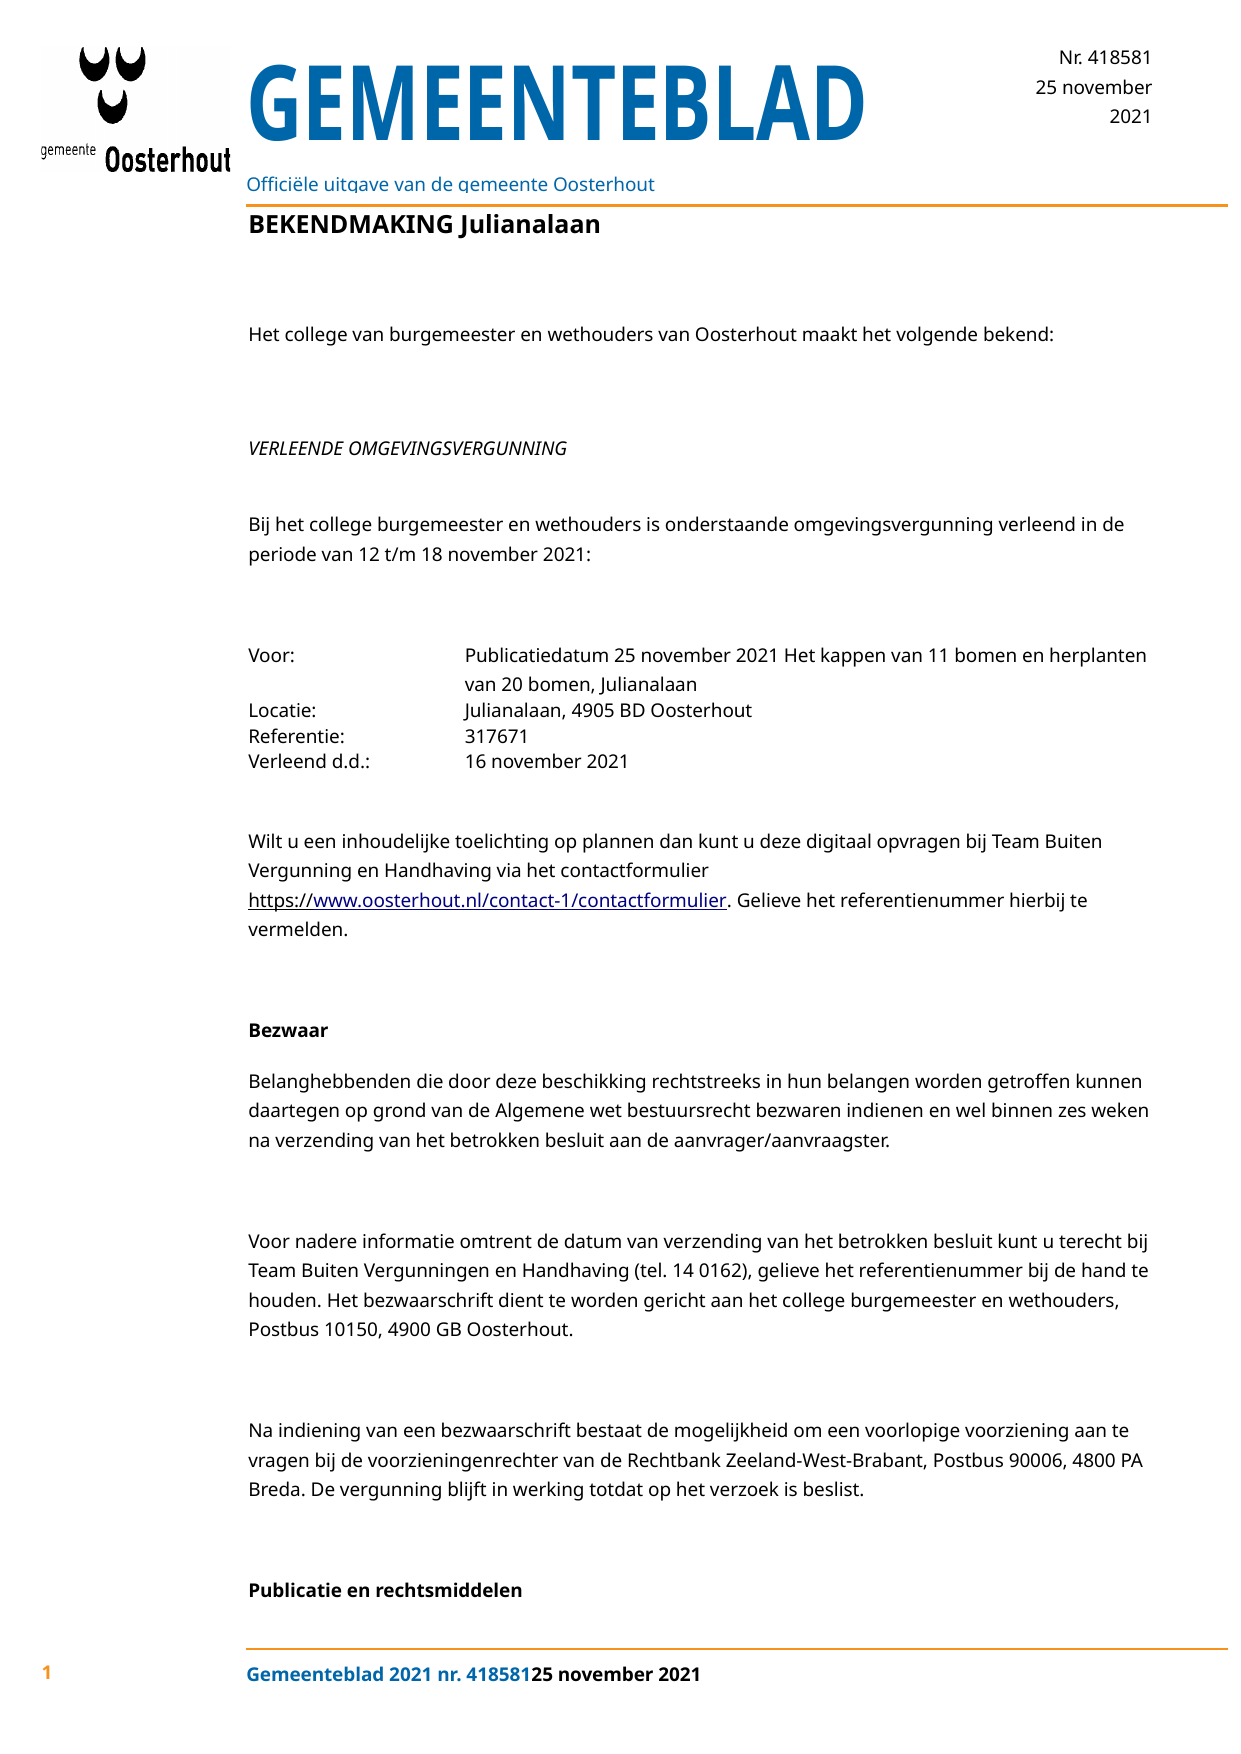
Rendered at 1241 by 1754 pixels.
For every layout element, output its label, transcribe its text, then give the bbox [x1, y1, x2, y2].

table_cell 317671 [465, 723, 1152, 748]
text VERLEENDE OMGEVINGSVERGUNNING [248, 435, 1152, 461]
picture [41, 47, 231, 172]
text Wilt u een inhoudelijke toelichting op plannen dan kunt u deze digitaal opvragen bij Team Buiten Vergunning en Handhaving via het contactformulier https://www.oosterhout.nl/contact-1/contactformulier. Gelieve het referentienummer hierbij te vermelden. [248, 828, 1152, 942]
text Bezwaar [248, 1017, 1152, 1043]
text Belanghebbenden die door deze beschikking rechtstreeks in hun belangen worden getroffen kunnen daartegen op grond van de Algemene wet bestuursrecht bezwaren indienen en wel binnen zes weken na verzending van het betrokken besluit aan de aanvrager/aanvraagster. [248, 1068, 1152, 1153]
table_cell Verleend d.d.: [248, 749, 464, 774]
text BEKENDMAKING Julianalaan [248, 207, 1152, 241]
text Na indiening van een bezwaarschrift bestaat de mogelijkheid om een voorlopige voorziening aan te vragen bij de voorzieningenrechter van de Rechtbank Zeeland-West-Brabant, Postbus 90006, 4800 PA Breda. De vergunning blijft in werking totdat op het verzoek is beslist. [248, 1417, 1152, 1502]
text Publicatie en rechtsmiddelen [248, 1577, 1152, 1603]
table_cell 16 november 2021 [465, 749, 1152, 774]
text Bij het college burgemeester en wethouders is onderstaande omgevingsvergunning verleend in de periode van 12 t/m 18 november 2021: [248, 511, 1152, 567]
table_header Voor: [248, 642, 464, 697]
table_cell Locatie: [248, 697, 464, 723]
text Het college van burgemeester en wethouders van Oosterhout maakt het volgende bekend: [248, 321, 1152, 346]
text Voor nadere informatie omtrent de datum van verzending van het betrokken besluit kunt u terecht bij Team Buiten Vergunningen en Handhaving (tel. 14 0162), gelieve het referentienummer bij de hand te houden. Het bezwaarschrift dient te worden gericht aan het college burgemeester en wethouders, Postbus 10150, 4900 GB Oosterhout. [248, 1228, 1152, 1342]
table_cell Julianalaan, 4905 BD Oosterhout [465, 697, 1152, 723]
table_cell Referentie: [248, 723, 464, 748]
table_header Publicatiedatum 25 november 2021 Het kappen van 11 bomen en herplanten van 20 bomen, Julianalaan [465, 642, 1152, 697]
